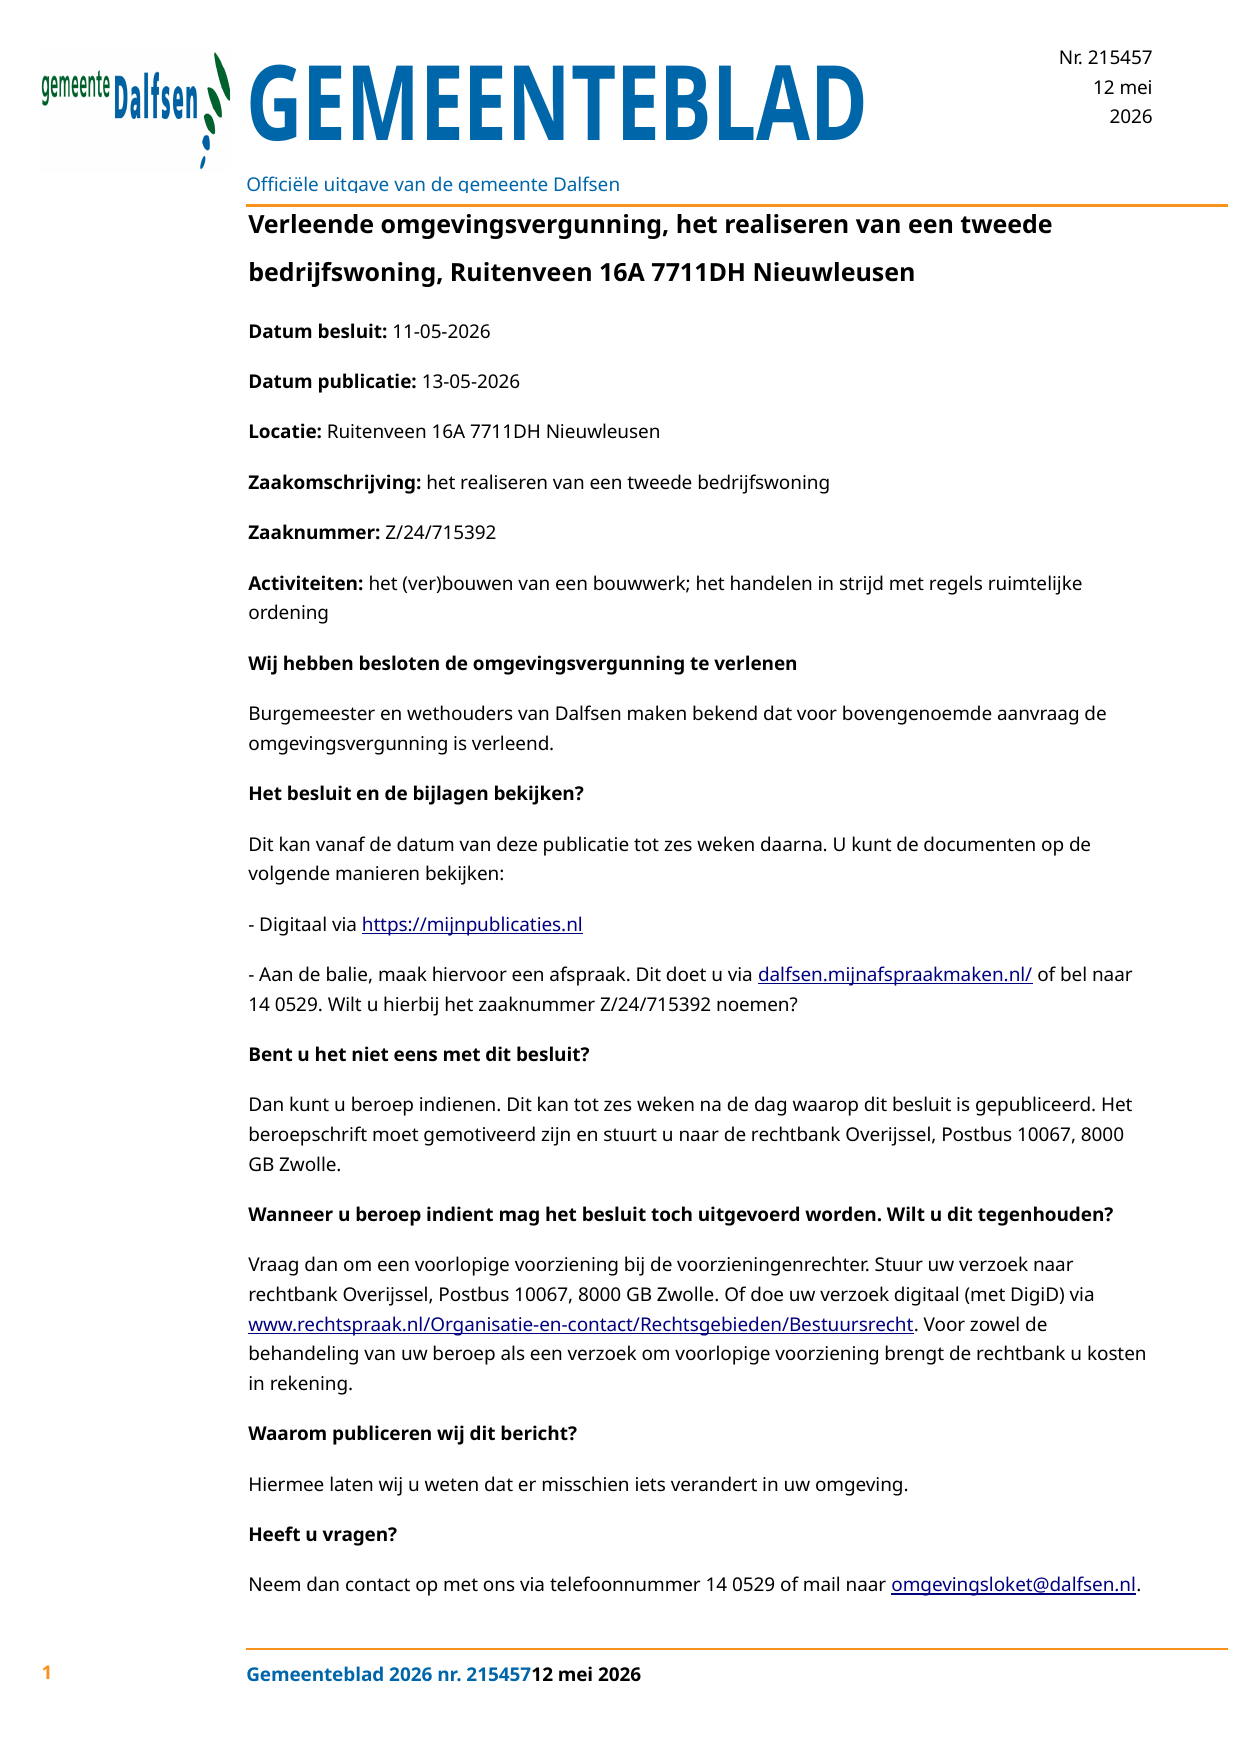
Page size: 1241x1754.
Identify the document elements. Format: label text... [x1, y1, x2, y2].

text Verleende omgevingsvergunning, het realiseren van een tweede bedrijfswoning, Ruitenveen 16A 7711DH Nieuwleusen [248, 207, 1152, 288]
text Het besluit en de bijlagen bekijken? [248, 780, 1152, 806]
text Waarom publiceren wij dit bericht? [248, 1420, 1152, 1446]
text Zaakomschrijving: het realiseren van een tweede bedrijfswoning [248, 469, 1152, 495]
text Datum besluit: 11-05-2026 [248, 318, 1152, 344]
text Locatie: Ruitenveen 16A 7711DH Nieuwleusen [248, 419, 1152, 444]
text Wanneer u beroep indient mag het besluit toch uitgevoerd worden. Wilt u dit tegenhouden? [248, 1201, 1152, 1227]
text Hiermee laten wij u weten dat er misschien iets verandert in uw omgeving. [248, 1471, 1152, 1497]
text Burgemeester en wethouders van Dalfsen maken bekend dat voor bovengenoemde aanvraag de omgevingsvergunning is verleend. [248, 700, 1152, 756]
picture [41, 47, 231, 172]
text Vraag dan om een voorlopige voorziening bij de voorzieningenrechter. Stuur uw verzoek naar rechtbank Overijssel, Postbus 10067, 8000 GB Zwolle. Of doe uw verzoek digitaal (met DigiD) via www.rechtspraak.nl/Organisatie-en-contact/Rechtsgebieden/Bestuursrecht. Voor zowel de behandeling van uw beroep als een verzoek om voorlopige voorziening brengt de rechtbank u kosten in rekening. [248, 1252, 1152, 1396]
text - Aan de balie, maak hiervoor een afspraak. Dit doet u via dalfsen.mijnafspraakmaken.nl/ of bel naar 14 0529. Wilt u hierbij het zaaknummer Z/24/715392 noemen? [248, 961, 1152, 1017]
text Datum publicatie: 13-05-2026 [248, 368, 1152, 394]
text Dit kan vanaf de datum van deze publicatie tot zes weken daarna. U kunt de documenten op de volgende manieren bekijken: [248, 831, 1152, 886]
text Wij hebben besloten de omgevingsvergunning te verlenen [248, 650, 1152, 676]
text Dan kunt u beroep indienen. Dit kan tot zes weken na de dag waarop dit besluit is gepubliceerd. Het beroepschrift moet gemotiveerd zijn en stuurt u naar de rechtbank Overijssel, Postbus 10067, 8000 GB Zwolle. [248, 1092, 1152, 1177]
text Activiteiten: het (ver)bouwen van een bouwwerk; het handelen in strijd met regels ruimtelijke ordening [248, 570, 1152, 625]
text Bent u het niet eens met dit besluit? [248, 1041, 1152, 1067]
text Zaaknummer: Z/24/715392 [248, 519, 1152, 545]
text - Digitaal via https://mijnpublicaties.nl [248, 911, 1152, 937]
text Neem dan contact op met ons via telefoonnummer 14 0529 of mail naar omgevingsloket@dalfsen.nl. [248, 1572, 1152, 1597]
text Heeft u vragen? [248, 1521, 1152, 1547]
